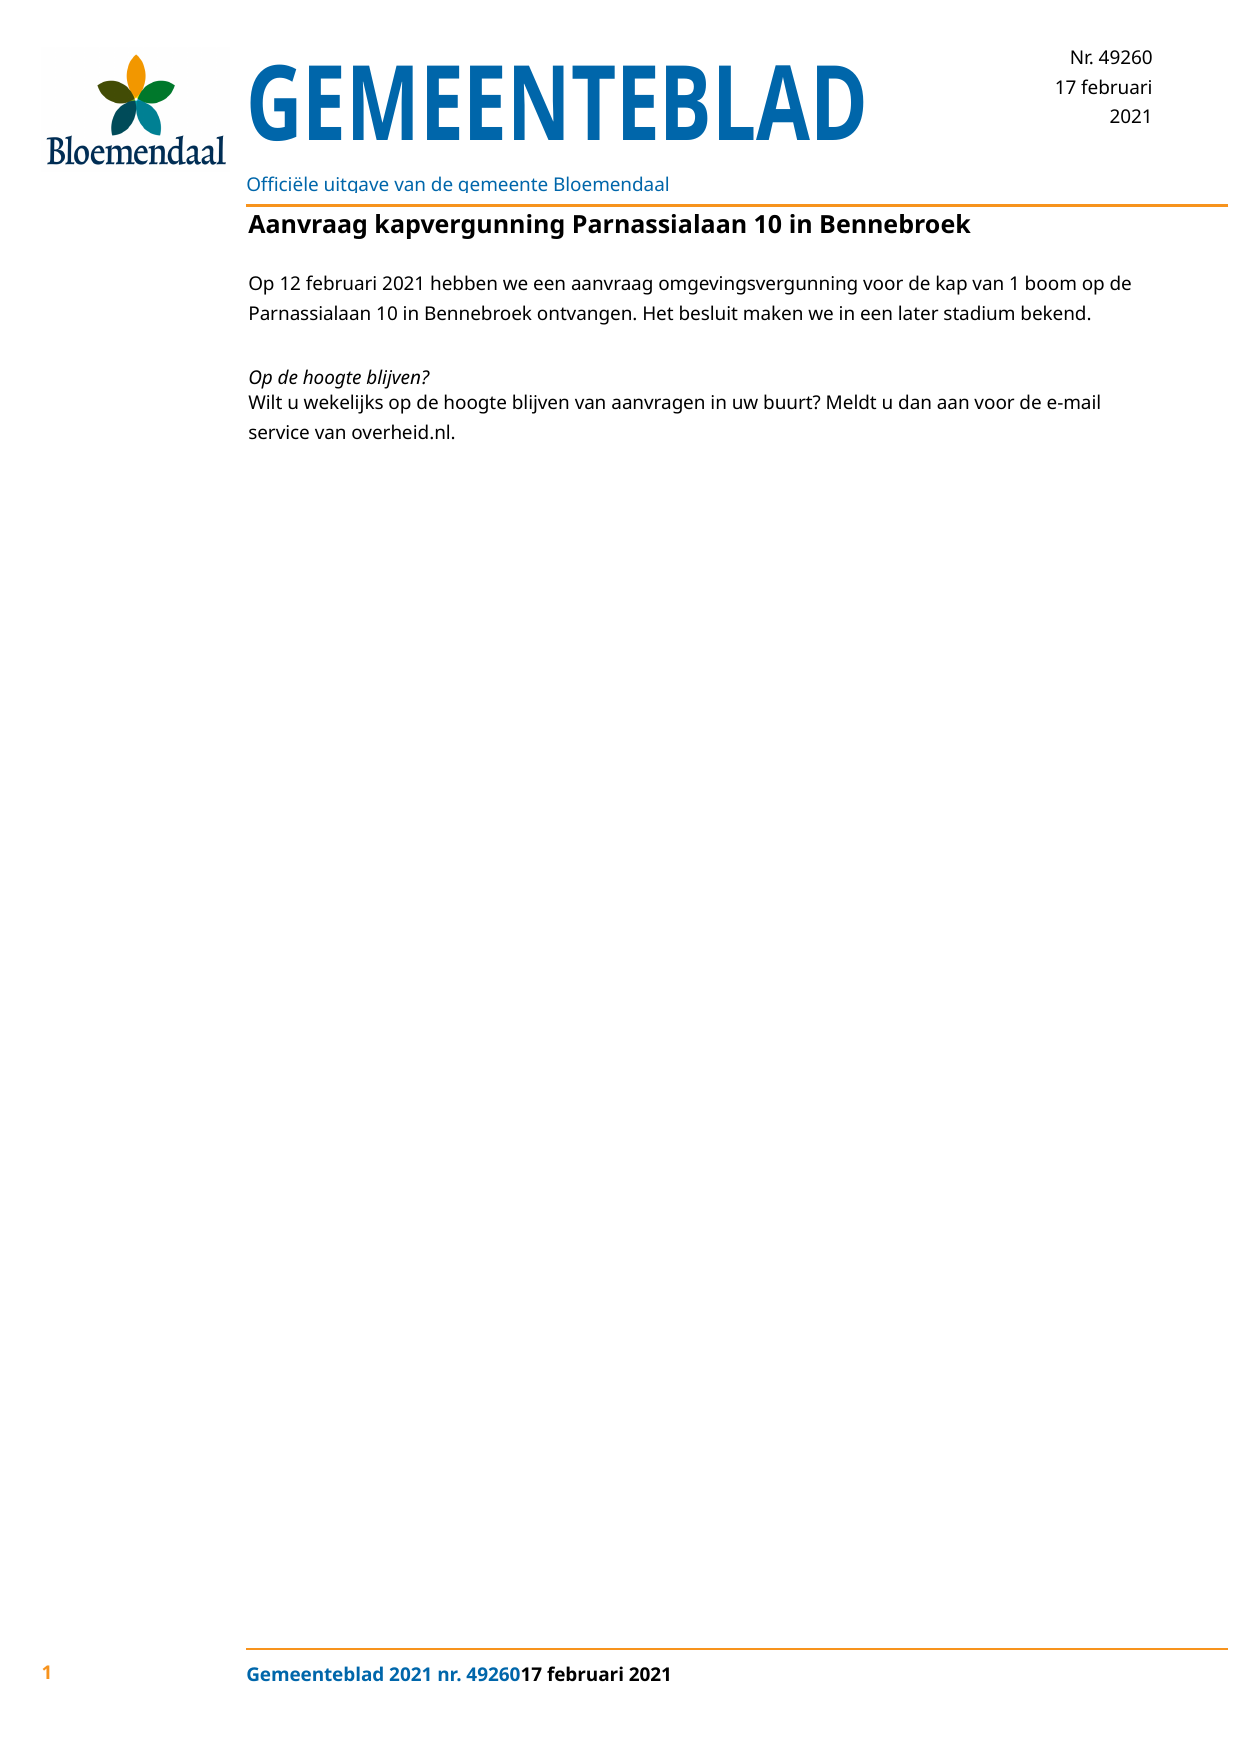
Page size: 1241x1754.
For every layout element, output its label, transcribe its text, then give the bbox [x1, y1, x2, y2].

text Op 12 februari 2021 hebben we een aanvraag omgevingsvergunning voor de kap van 1 boom op de Parnassialaan 10 in Bennebroek ontvangen. Het besluit maken we in een later stadium bekend. [248, 270, 1152, 326]
text Wilt u wekelijks op de hoogte blijven van aanvragen in uw buurt? Meldt u dan aan voor de e-mail service van overheid.nl. [248, 389, 1152, 445]
text Op de hoogte blijven? [248, 364, 1152, 389]
picture [41, 47, 231, 172]
text Aanvraag kapvergunning Parnassialaan 10 in Bennebroek [248, 207, 1152, 241]
